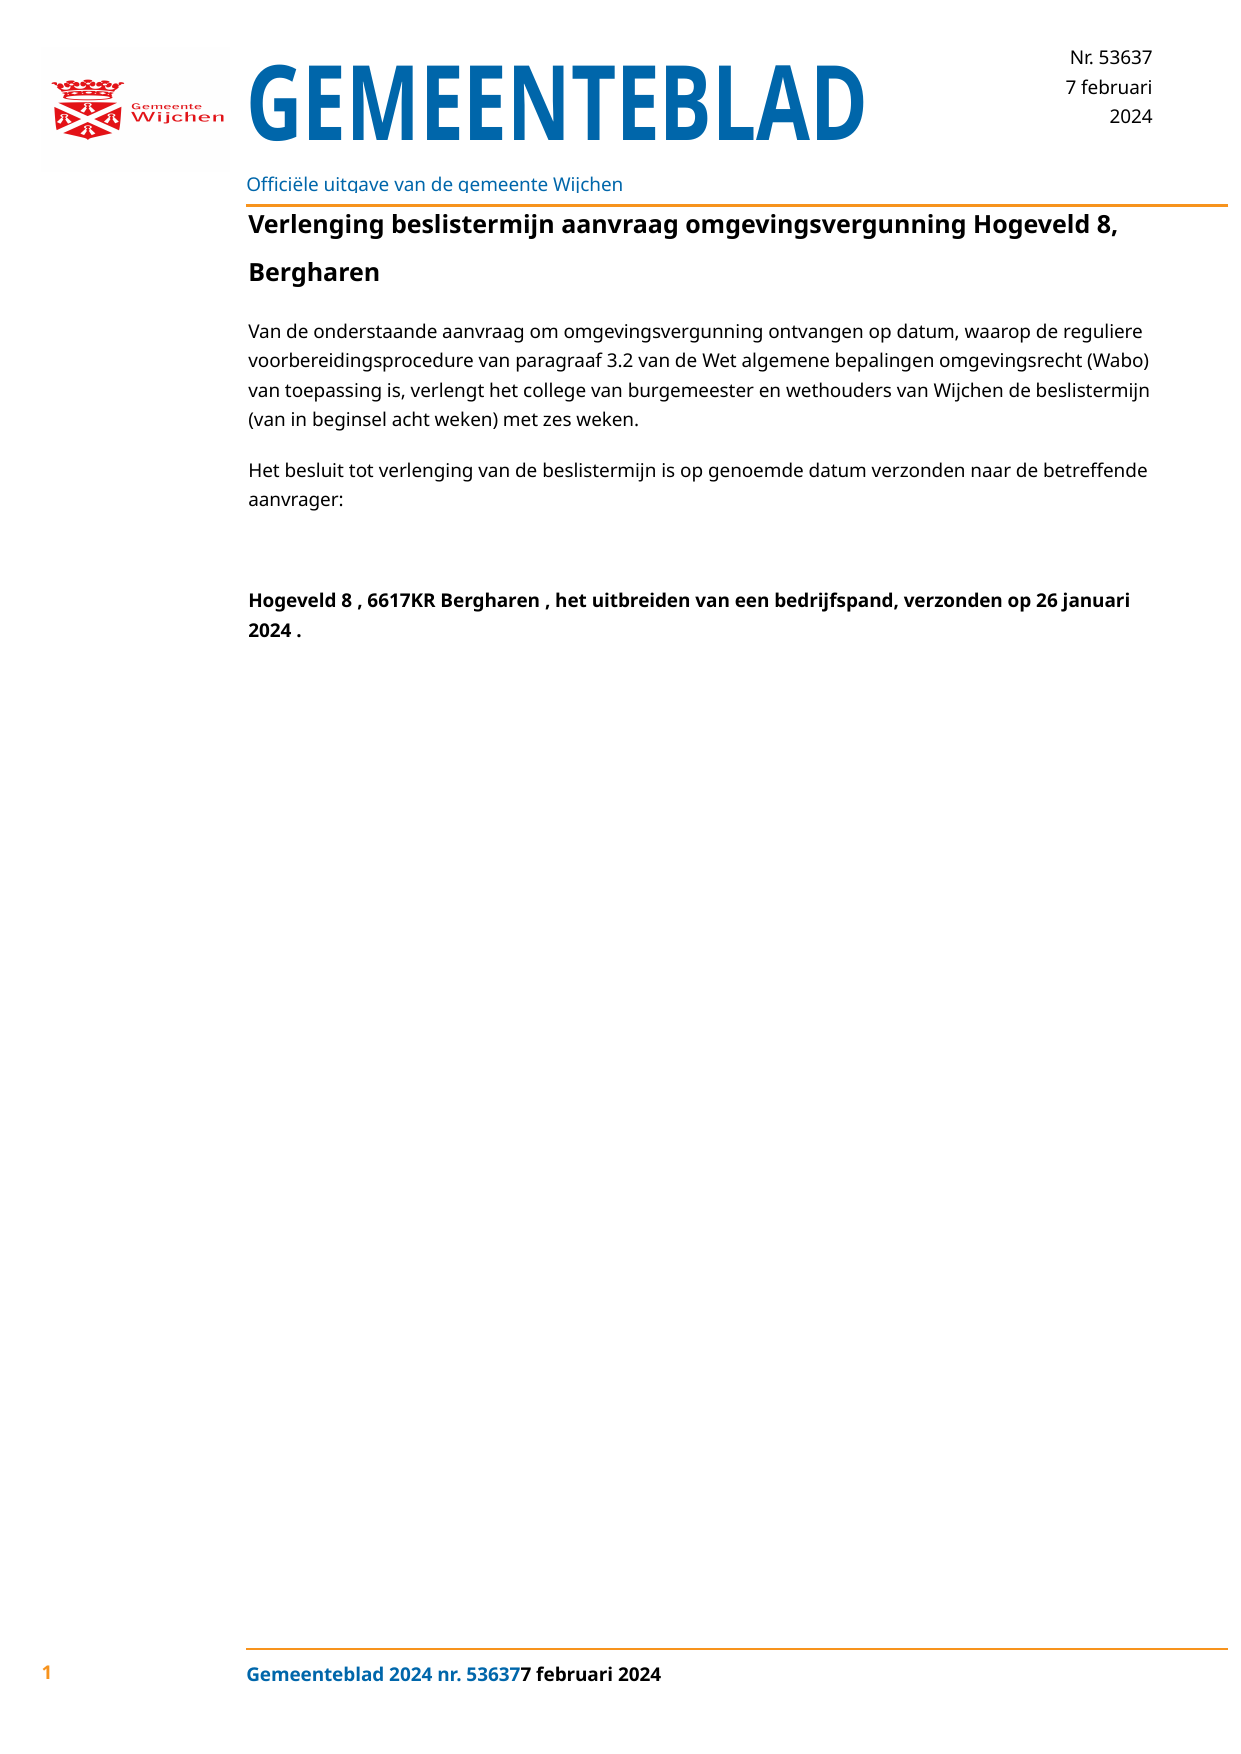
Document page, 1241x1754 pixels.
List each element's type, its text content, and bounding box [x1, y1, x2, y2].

picture [41, 47, 231, 172]
text Verlenging beslistermijn aanvraag omgevingsvergunning Hogeveld 8, Bergharen [248, 207, 1152, 288]
text Hogeveld 8 , 6617KR Bergharen , het uitbreiden van een bedrijfspand, verzonden op 26 januari 2024 . [248, 587, 1152, 643]
text Van de onderstaande aanvraag om omgevingsvergunning ontvangen op datum, waarop de reguliere voorbereidingsprocedure van paragraaf 3.2 van de Wet algemene bepalingen omgevingsrecht (Wabo) van toepassing is, verlengt het college van burgemeester en wethouders van Wijchen de beslistermijn (van in beginsel acht weken) met zes weken. [248, 318, 1152, 432]
text Het besluit tot verlenging van de beslistermijn is op genoemde datum verzonden naar de betreffende aanvrager: [248, 457, 1152, 512]
